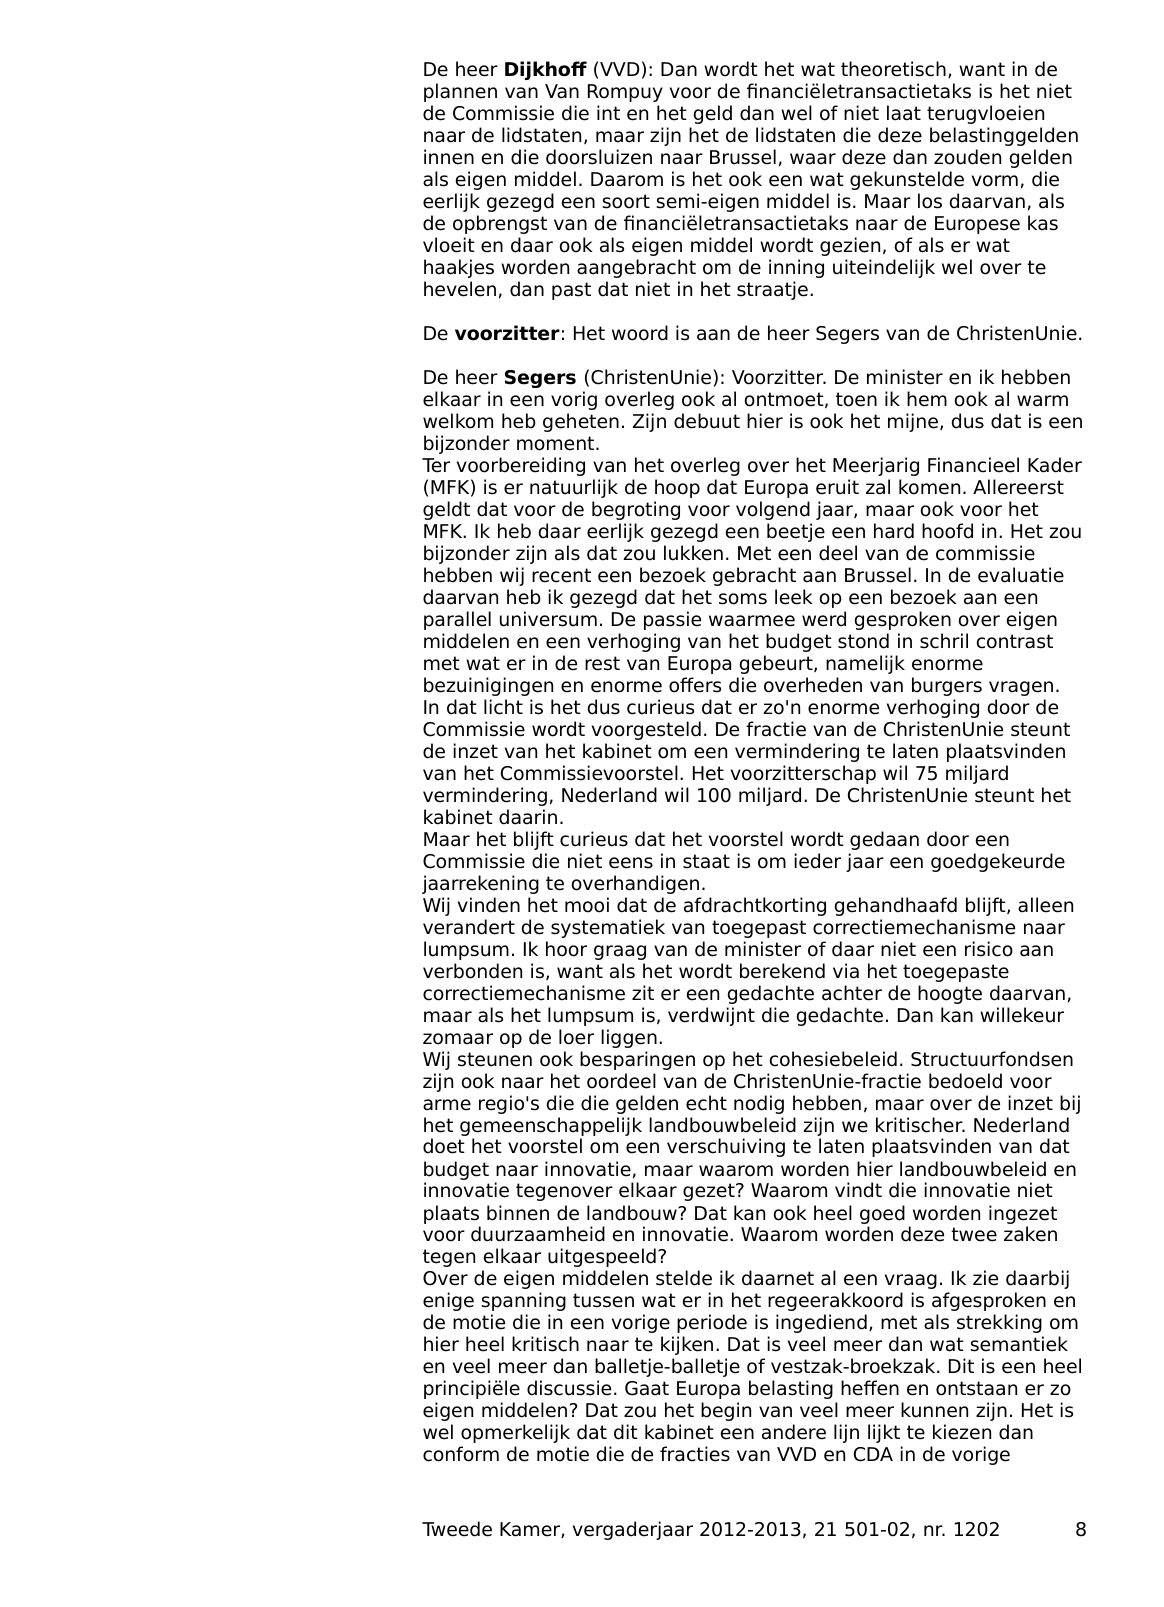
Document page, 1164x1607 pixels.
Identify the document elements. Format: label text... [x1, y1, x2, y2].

text De heer Dijkhoff (VVD): Dan wordt het wat theoretisch, want in de plannen van Van Rompuy voor de financiëletransactietaks is het niet de Commissie die int en het geld dan wel of niet laat terugvloeien naar de lidstaten, maar zijn het de lidstaten die deze belastinggelden innen en die doorsluizen naar Brussel, waar deze dan zouden gelden als eigen middel. Daarom is het ook een wat gekunstelde vorm, die eerlijk gezegd een soort semi-eigen middel is. Maar los daarvan, als de opbrengst van de financiëletransactietaks naar de Europese kas vloeit en daar ook als eigen middel wordt gezien, of als er wat haakjes worden aangebracht om de inning uiteindelijk wel over te hevelen, dan past dat niet in het straatje. [422, 59, 1087, 301]
text Wij vinden het mooi dat de afdrachtkorting gehandhaafd blijft, alleen verandert de systematiek van toegepast correctiemechanisme naar lumpsum. Ik hoor graag van de minister of daar niet een risico aan verbonden is, want als het wordt berekend via het toegepaste correctiemechanisme zit er een gedachte achter de hoogte daarvan, maar als het lumpsum is, verdwijnt die gedachte. Dan kan willekeur zomaar op de loer liggen. [422, 895, 1087, 1048]
text De voorzitter: Het woord is aan de heer Segers van de ChristenUnie. [422, 323, 1087, 345]
text Ter voorbereiding van het overleg over het Meerjarig Financieel Kader (MFK) is er natuurlijk de hoop dat Europa eruit zal komen. Allereerst geldt dat voor de begroting voor volgend jaar, maar ook voor het MFK. Ik heb daar eerlijk gezegd een beetje een hard hoofd in. Het zou bijzonder zijn als dat zou lukken. Met een deel van de commissie hebben wij recent een bezoek gebracht aan Brussel. In de evaluatie daarvan heb ik gezegd dat het soms leek op een bezoek aan een parallel universum. De passie waarmee werd gesproken over eigen middelen en een verhoging van het budget stond in schril contrast met wat er in de rest van Europa gebeurt, namelijk enorme bezuinigingen en enorme offers die overheden van burgers vragen. [422, 455, 1087, 697]
text De heer Segers (ChristenUnie): Voorzitter. De minister en ik hebben elkaar in een vorig overleg ook al ontmoet, toen ik hem ook al warm welkom heb geheten. Zijn debuut hier is ook het mijne, dus dat is een bijzonder moment. [422, 367, 1087, 455]
text Maar het blijft curieus dat het voorstel wordt gedaan door een Commissie die niet eens in staat is om ieder jaar een goedgekeurde jaarrekening te overhandigen. [422, 829, 1087, 895]
text In dat licht is het dus curieus dat er zo'n enorme verhoging door de Commissie wordt voorgesteld. De fractie van de ChristenUnie steunt de inzet van het kabinet om een vermindering te laten plaatsvinden van het Commissievoorstel. Het voorzitterschap wil 75 miljard vermindering, Nederland wil 100 miljard. De ChristenUnie steunt het kabinet daarin. [422, 697, 1087, 829]
text Over de eigen middelen stelde ik daarnet al een vraag. Ik zie daarbij enige spanning tussen wat er in het regeerakkoord is afgesproken en de motie die in een vorige periode is ingediend, met als strekking om hier heel kritisch naar te kijken. Dat is veel meer dan wat semantiek en veel meer dan balletje-balletje of vestzak-broekzak. Dit is een heel principiële discussie. Gaat Europa belasting heffen en ontstaan er zo eigen middelen? Dat zou het begin van veel meer kunnen zijn. Het is wel opmerkelijk dat dit kabinet een andere lijn lijkt te kiezen dan conform de motie die de fracties van VVD en CDA in de vorige [422, 1268, 1087, 1466]
text Wij steunen ook besparingen op het cohesiebeleid. Structuurfondsen zijn ook naar het oordeel van de ChristenUnie-fractie bedoeld voor arme regio's die die gelden echt nodig hebben, maar over de inzet bij het gemeenschappelijk landbouwbeleid zijn we kritischer. Nederland doet het voorstel om een verschuiving te laten plaatsvinden van dat budget naar innovatie, maar waarom worden hier landbouwbeleid en innovatie tegenover elkaar gezet? Waarom vindt die innovatie niet plaats binnen de landbouw? Dat kan ook heel goed worden ingezet voor duurzaamheid en innovatie. Waarom worden deze twee zaken tegen elkaar uitgespeeld? [422, 1048, 1087, 1268]
